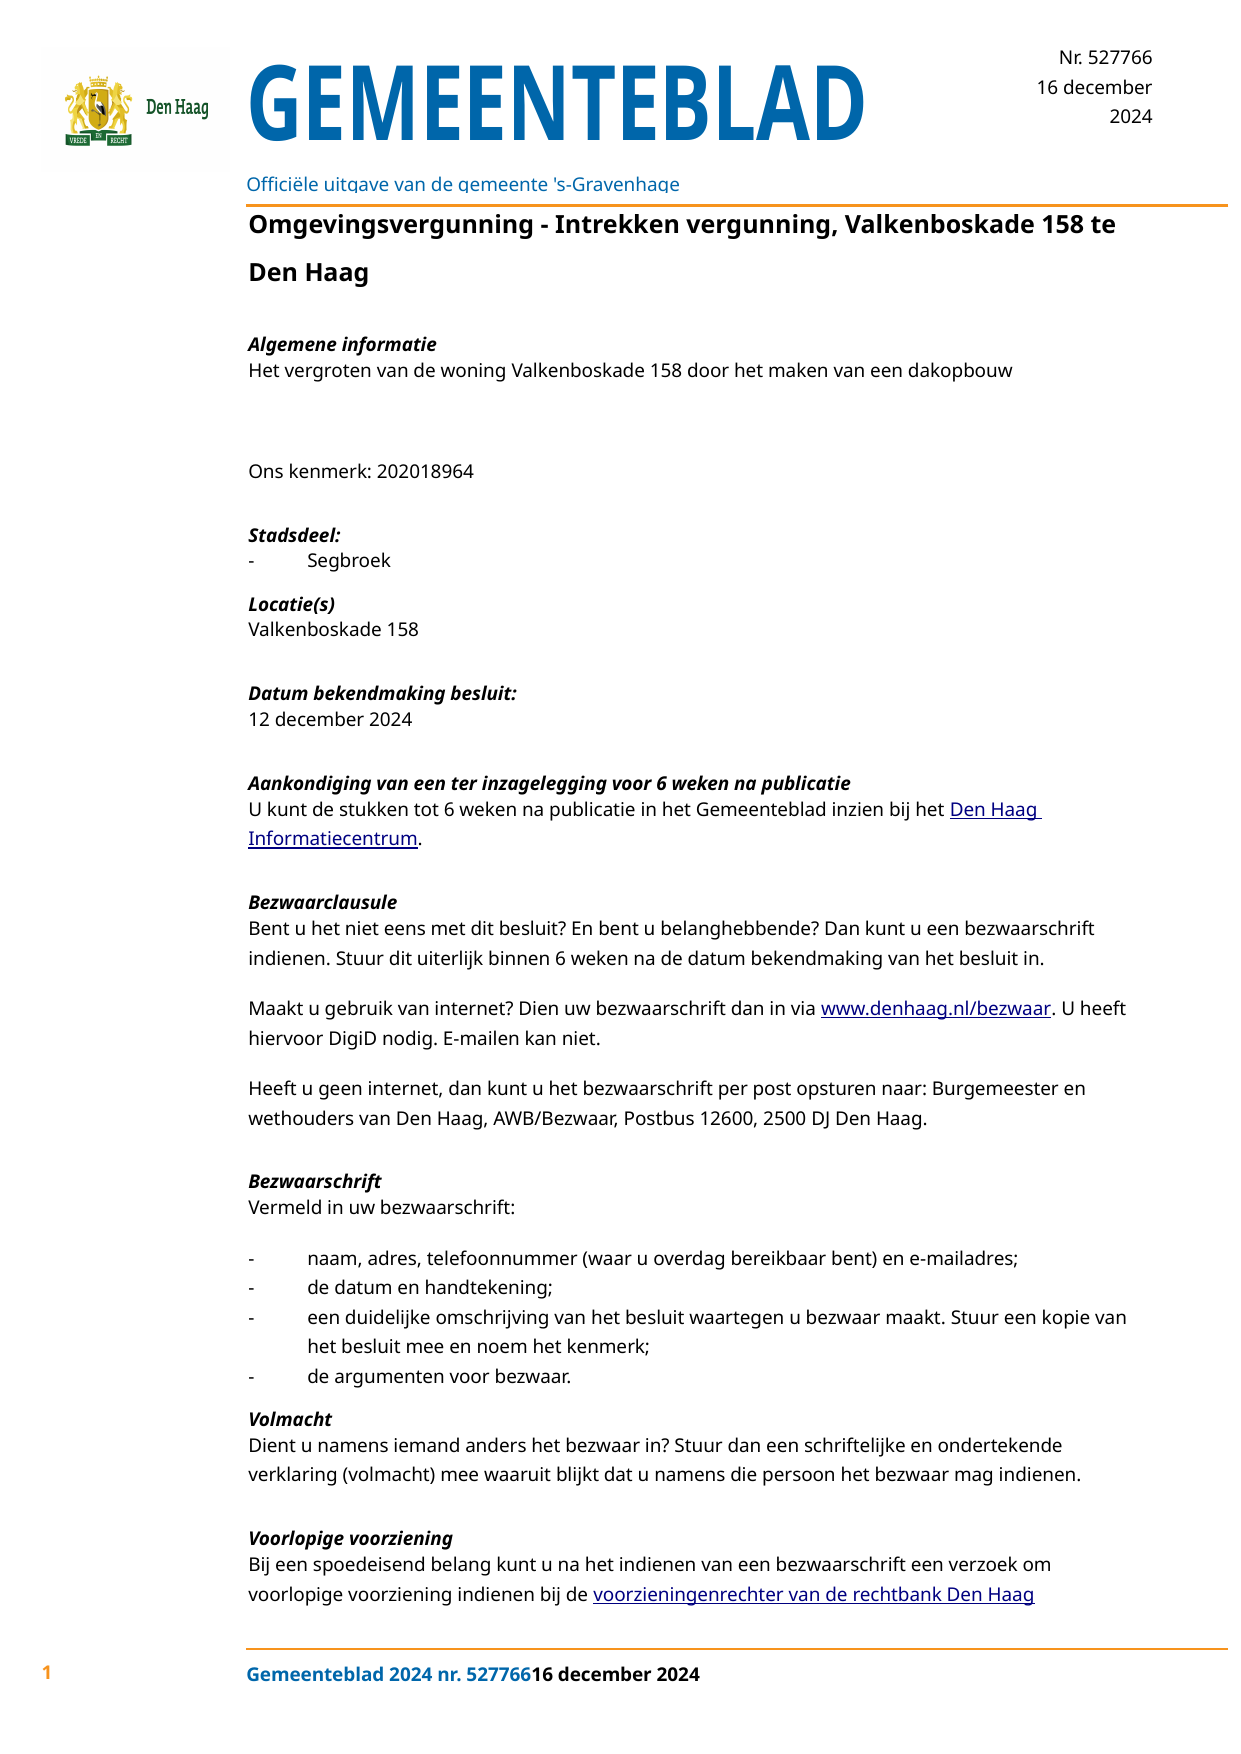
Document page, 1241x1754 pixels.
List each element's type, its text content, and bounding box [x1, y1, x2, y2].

list een duidelijke omschrijving van het besluit waartegen u bezwaar maakt. Stuur een kopie van het besluit mee en noem het kenmerk; [248, 1304, 1152, 1359]
text Algemene informatie [248, 331, 1152, 357]
text Voorlopige voorziening [248, 1526, 1152, 1551]
text Volmacht [248, 1406, 1152, 1432]
list Segbroek [248, 548, 1152, 573]
text Bij een spoedeisend belang kunt u na het indienen van een bezwaarschrift een verzoek om voorlopige voorziening indienen bij de voorzieningenrechter van de rechtbank Den Haag [248, 1551, 1152, 1607]
text Aankondiging van een ter inzagelegging voor 6 weken na publicatie [248, 770, 1152, 796]
text Vermeld in uw bezwaarschrift: [248, 1194, 1152, 1220]
text Bent u het niet eens met dit besluit? En bent u belanghebbende? Dan kunt u een bezwaarschrift indienen. Stuur dit uiterlijk binnen 6 weken na de datum bekendmaking van het besluit in. [248, 915, 1152, 971]
text U kunt de stukken tot 6 weken na publicatie in het Gemeenteblad inzien bij het Den Haag Informatiecentrum. [248, 796, 1152, 851]
text Omgevingsvergunning - Intrekken vergunning, Valkenboskade 158 te Den Haag [248, 207, 1152, 288]
text Locatie(s) [248, 591, 1152, 617]
text Ons kenmerk: 202018964 [248, 458, 1152, 484]
text Valkenboskade 158 [248, 617, 1152, 642]
list de datum en handtekening; [248, 1274, 1152, 1300]
text Heeft u geen internet, dan kunt u het bezwaarschrift per post opsturen naar: Burgemeester en wethouders van Den Haag, AWB/Bezwaar, Postbus 12600, 2500 DJ Den Haag. [248, 1075, 1152, 1131]
text Dient u namens iemand anders het bezwaar in? Stuur dan een schriftelijke en ondertekende verklaring (volmacht) mee waaruit blijkt dat u namens die persoon het bezwaar mag indienen. [248, 1432, 1152, 1487]
text Stadsdeel: [248, 522, 1152, 548]
text Maakt u gebruik van internet? Dien uw bezwaarschrift dan in via www.denhaag.nl/bezwaar. U heeft hiervoor DigiD nodig. E-mailen kan niet. [248, 995, 1152, 1051]
text Bezwaarschrift [248, 1169, 1152, 1194]
text Bezwaarclausule [248, 889, 1152, 915]
text Het vergroten van de woning Valkenboskade 158 door het maken van een dakopbouw [248, 357, 1152, 383]
list naam, adres, telefoonnummer (waar u overdag bereikbaar bent) en e-mailadres; [248, 1245, 1152, 1271]
text Datum bekendmaking besluit: [248, 681, 1152, 706]
text 12 december 2024 [248, 706, 1152, 732]
picture [41, 47, 231, 172]
list de argumenten voor bezwaar. [248, 1363, 1152, 1389]
